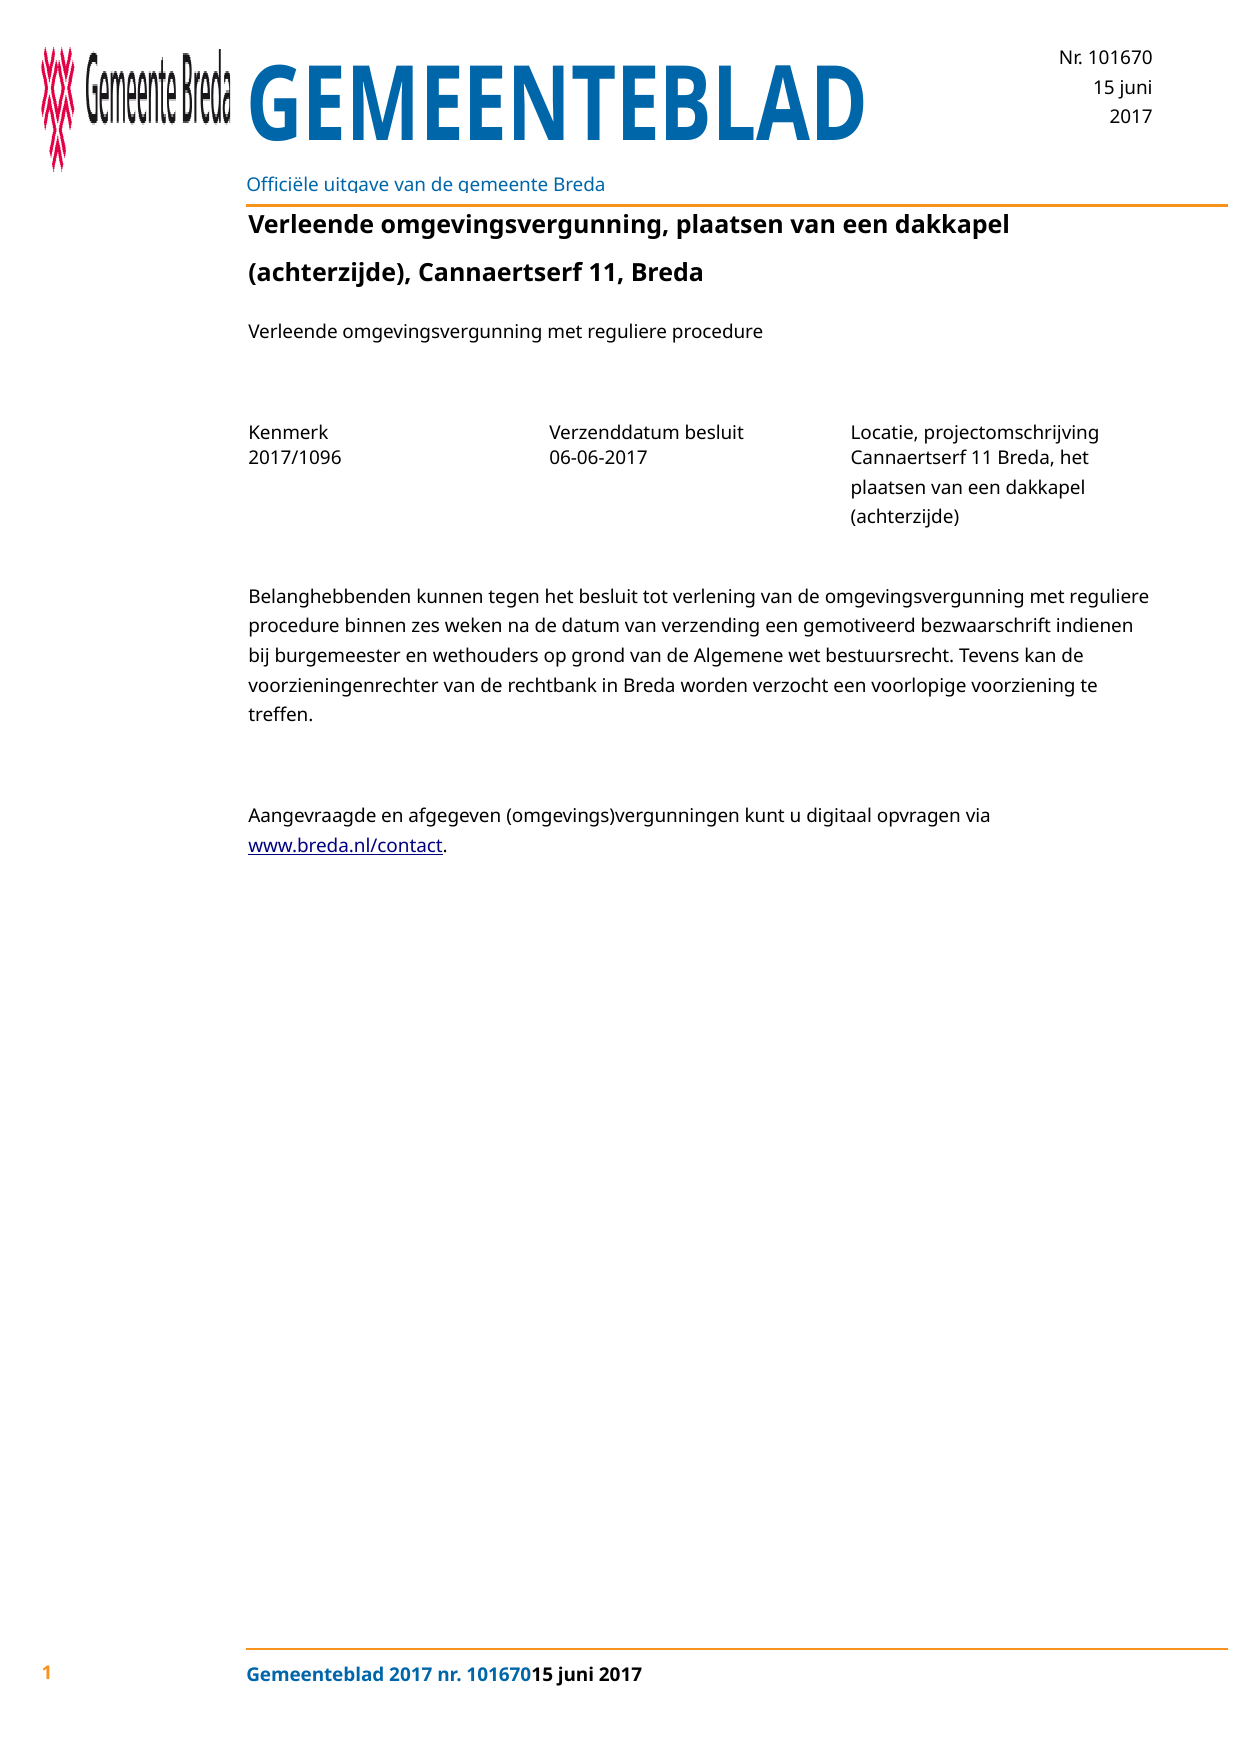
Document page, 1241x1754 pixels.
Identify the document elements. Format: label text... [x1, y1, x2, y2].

text Aangevraagde en afgegeven (omgevings)vergunningen kunt u digitaal opvragen via www.breda.nl/contact. [248, 802, 1152, 858]
text Verleende omgevingsvergunning, plaatsen van een dakkapel (achterzijde), Cannaertserf 11, Breda [248, 207, 1152, 288]
text Belanghebbenden kunnen tegen het besluit tot verlening van de omgevingsvergunning met reguliere procedure binnen zes weken na de datum van verzending een gemotiveerd bezwaarschrift indienen bij burgemeester en wethouders op grond van de Algemene wet bestuursrecht. Tevens kan de voorzieningenrechter van de rechtbank in Breda worden verzocht een voorlopige voorziening te treffen. [248, 583, 1152, 727]
text Verleende omgevingsvergunning met reguliere procedure [248, 318, 1152, 344]
table_cell Cannaertserf 11 Breda, het plaatsen van een dakkapel (achterzijde) [850, 445, 1152, 529]
table_header Kenmerk [248, 419, 549, 444]
table_header Locatie, projectomschrijving [850, 419, 1152, 444]
table_cell 06-06-2017 [549, 445, 850, 529]
table_header Verzenddatum besluit [549, 419, 850, 444]
table_cell 2017/1096 [248, 445, 549, 529]
picture [41, 47, 231, 172]
